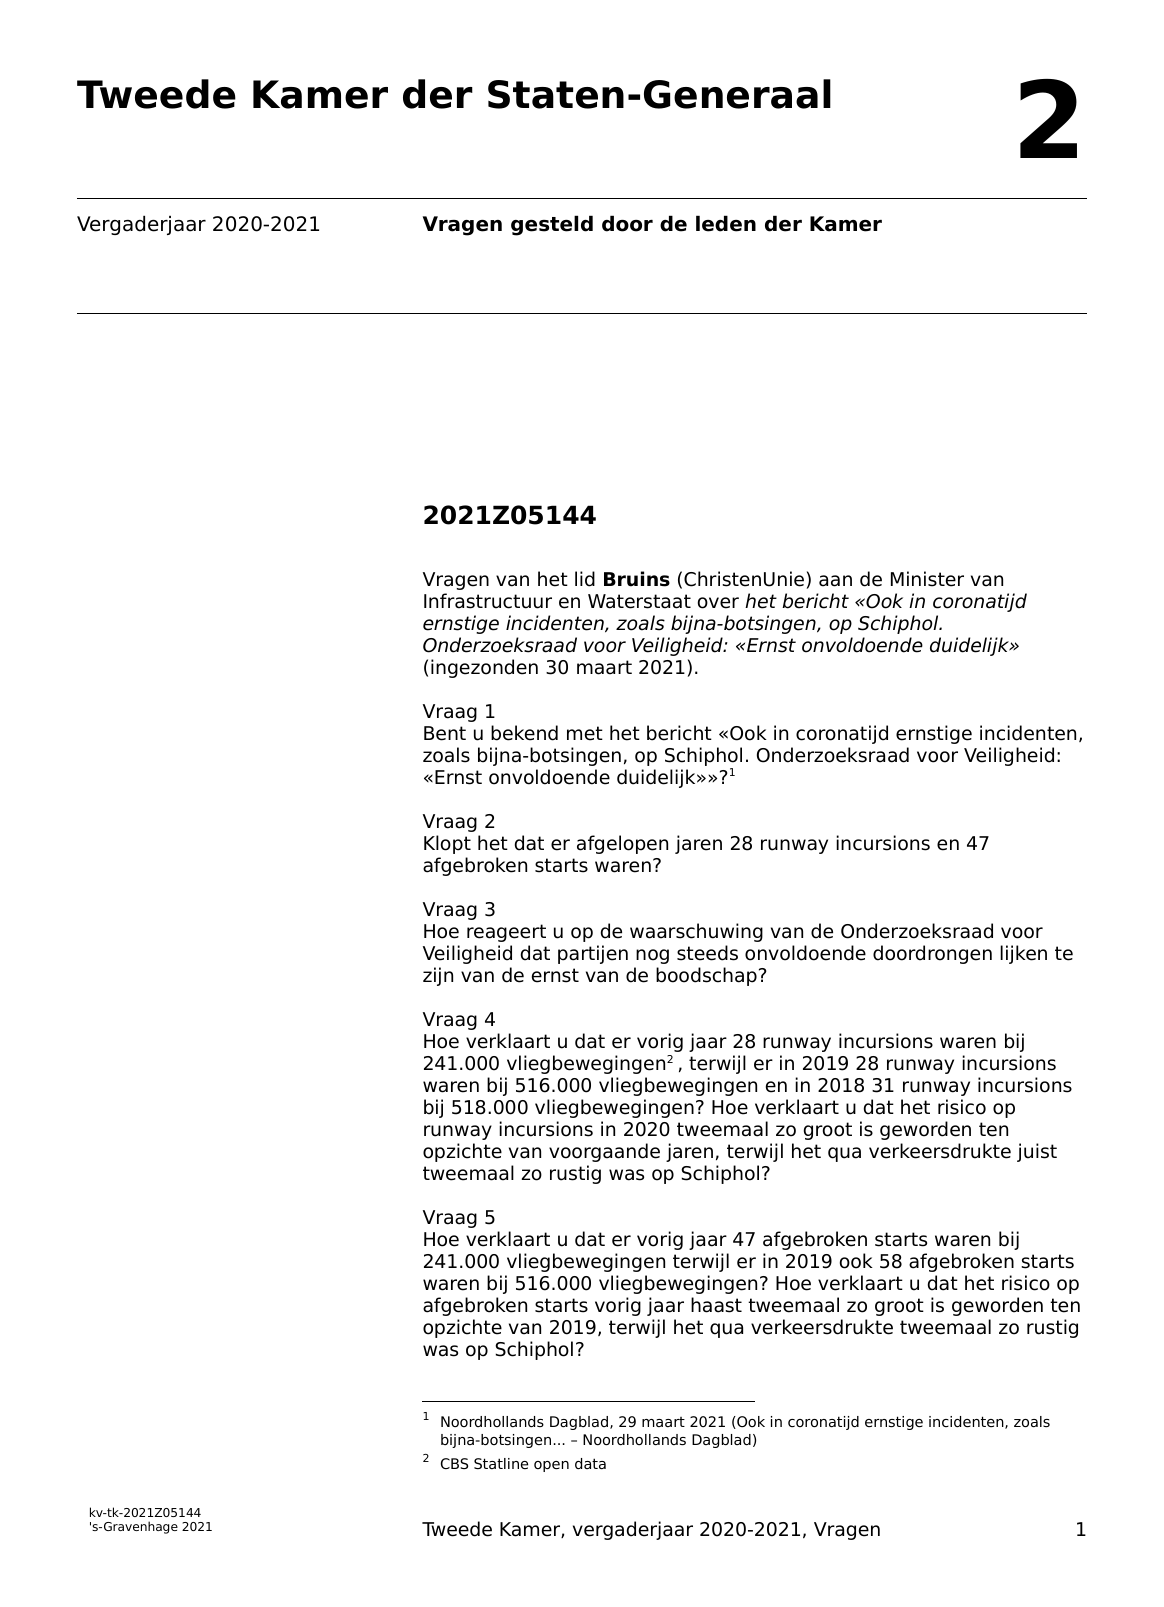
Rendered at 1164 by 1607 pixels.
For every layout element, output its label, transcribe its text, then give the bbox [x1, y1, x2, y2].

text Hoe verklaart u dat er vorig jaar 28 runway incursions waren bij 241.000 vliegbewegingen, terwijl er in 2019 28 runway incursions waren bij 516.000 vliegbewegingen en in 2018 31 runway incursions bij 518.000 vliegbewegingen? Hoe verklaart u dat het risico op runway incursions in 2020 tweemaal zo groot is geworden ten opzichte van voorgaande jaren, terwijl het qua verkeersdrukte juist tweemaal zo rustig was op Schiphol? [422, 1031, 1087, 1185]
text Vraag 5 [422, 1207, 1087, 1229]
text 's-Gravenhage 2021 [88, 1520, 323, 1534]
text CBS Statline open data [422, 1452, 1087, 1474]
text Vraag 1 [422, 701, 1087, 723]
text Noordhollands Dagblad, 29 maart 2021 (Ook in coronatijd ernstige incidenten, zoals bijna-botsingen... – Noordhollands Dagblad) [422, 1410, 1087, 1449]
table_cell Vragen gesteld door de leden der Kamer [422, 199, 1087, 313]
text Hoe reageert u op de waarschuwing van de Onderzoeksraad voor Veiligheid dat partijen nog steeds onvoldoende doordrongen lijken te zijn van de ernst van de boodschap? [422, 921, 1087, 987]
text Bent u bekend met het bericht «Ook in coronatijd ernstige incidenten, zoals bijna-botsingen, op Schiphol. Onderzoeksraad voor Veiligheid: «Ernst onvoldoende duidelijk»»? [422, 723, 1087, 789]
text Vragen van het lid Bruins (ChristenUnie) aan de Minister van Infrastructuur en Waterstaat over het bericht «Ook in coronatijd ernstige incidenten, zoals bijna-botsingen, op Schiphol. Onderzoeksraad voor Veiligheid: «Ernst onvoldoende duidelijk» (ingezonden 30 maart 2021). [422, 569, 1087, 679]
text Vraag 4 [422, 1009, 1087, 1031]
table_header Tweede Kamer der Staten-Generaal [77, 59, 886, 198]
text Vraag 2 [422, 811, 1087, 833]
text 2021Z05144 [422, 501, 1087, 531]
text Hoe verklaart u dat er vorig jaar 47 afgebroken starts waren bij 241.000 vliegbewegingen terwijl er in 2019 ook 58 afgebroken starts waren bij 516.000 vliegbewegingen? Hoe verklaart u dat het risico op afgebroken starts vorig jaar haast tweemaal zo groot is geworden ten opzichte van 2019, terwijl het qua verkeersdrukte tweemaal zo rustig was op Schiphol? [422, 1229, 1087, 1361]
table_cell Vergaderjaar 2020-2021 [77, 199, 422, 313]
text Klopt het dat er afgelopen jaren 28 runway incursions en 47 afgebroken starts waren? [422, 833, 1087, 877]
text kv-tk-2021Z05144 [88, 1506, 323, 1520]
table_header 2 [886, 59, 1087, 198]
text Vraag 3 [422, 899, 1087, 921]
